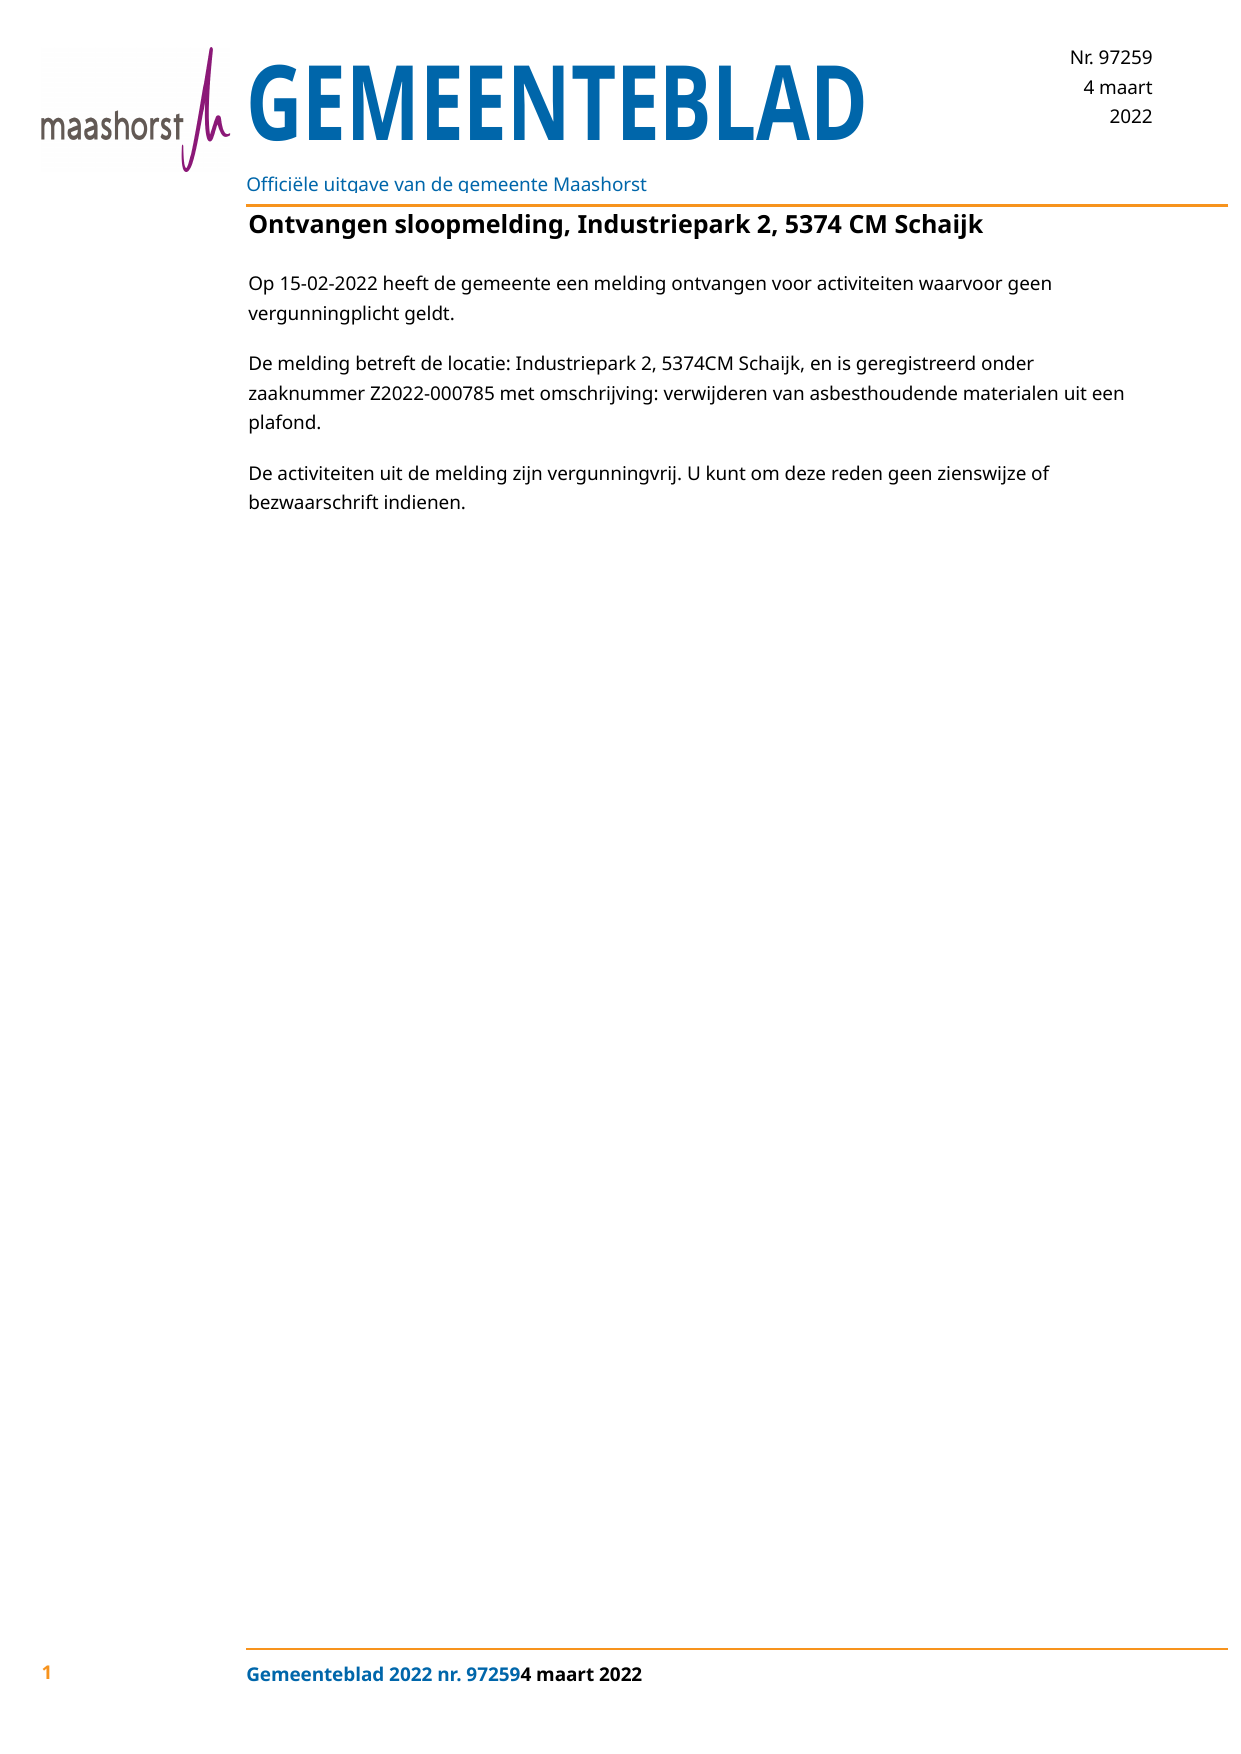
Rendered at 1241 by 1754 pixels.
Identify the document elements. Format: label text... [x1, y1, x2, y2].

text De activiteiten uit de melding zijn vergunningvrij. U kunt om deze reden geen zienswijze of bezwaarschrift indienen. [248, 460, 1152, 515]
text Op 15-02-2022 heeft de gemeente een melding ontvangen voor activiteiten waarvoor geen vergunningplicht geldt. [248, 270, 1152, 326]
text De melding betreft de locatie: Industriepark 2, 5374CM Schaijk, en is geregistreerd onder zaaknummer Z2022-000785 met omschrijving: verwijderen van asbesthoudende materialen uit een plafond. [248, 350, 1152, 435]
picture [41, 47, 231, 172]
text Ontvangen sloopmelding, Industriepark 2, 5374 CM Schaijk [248, 207, 1152, 241]
